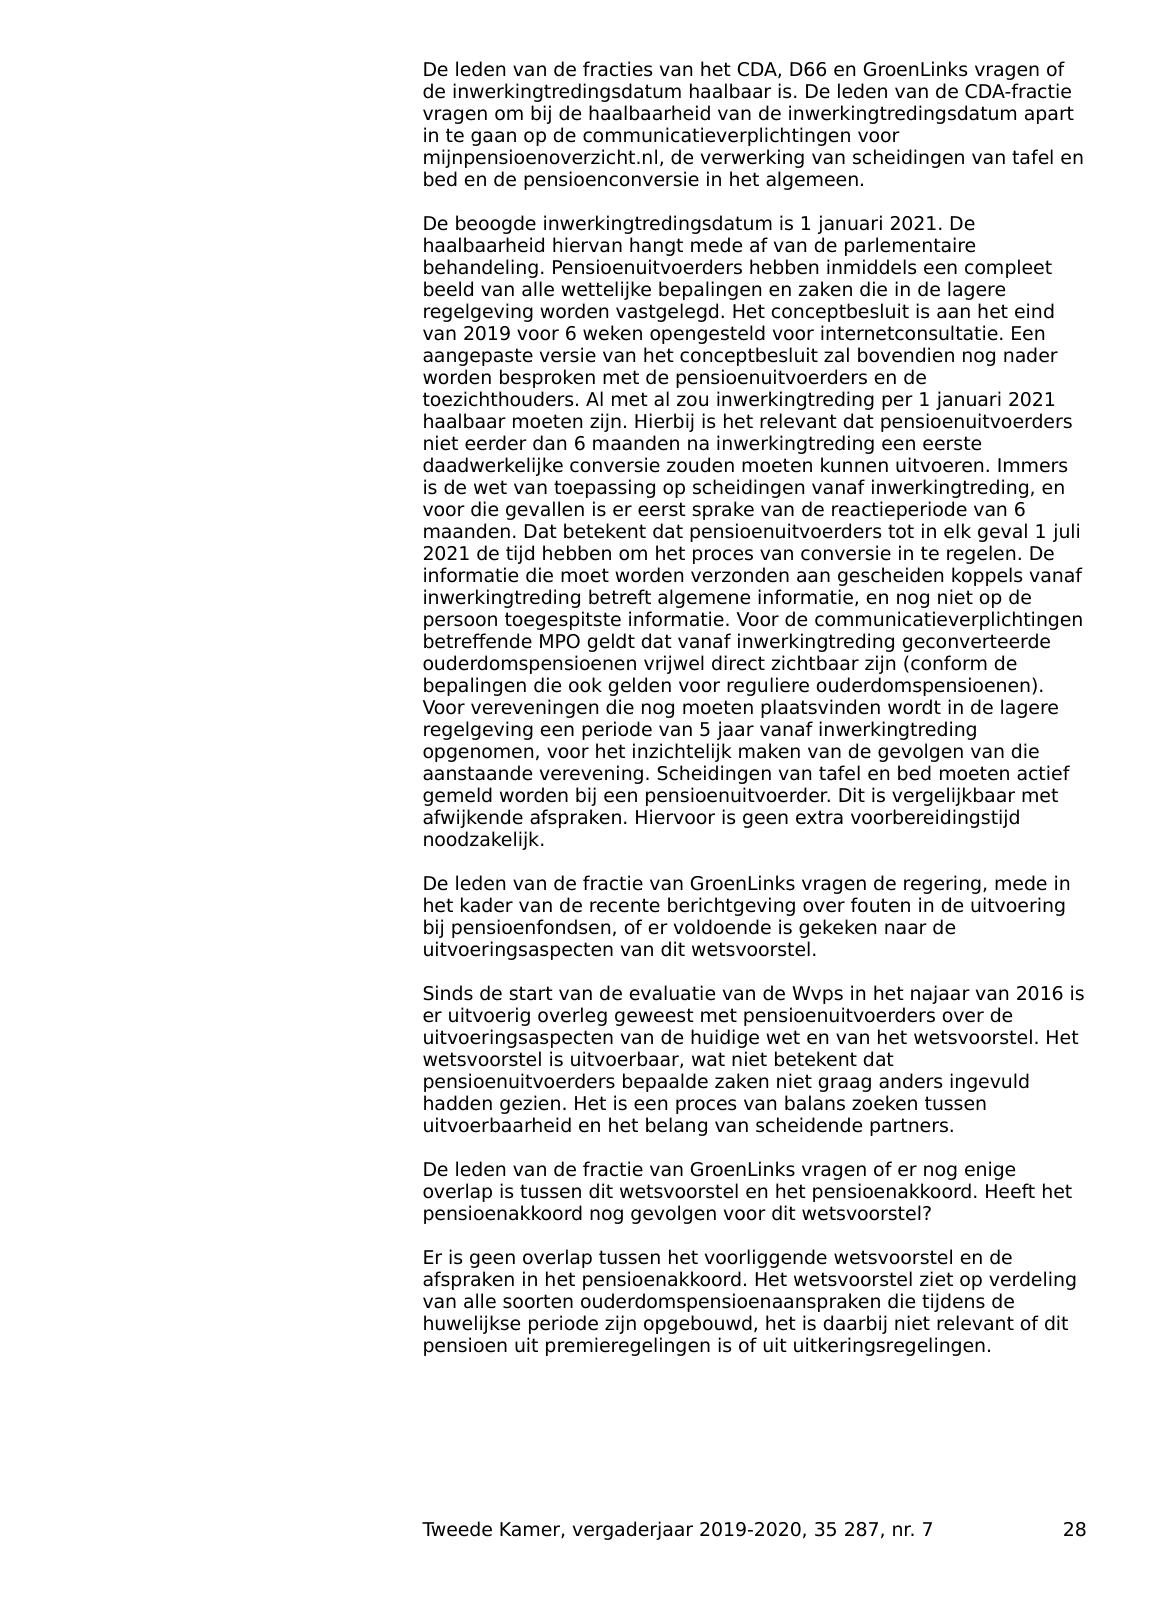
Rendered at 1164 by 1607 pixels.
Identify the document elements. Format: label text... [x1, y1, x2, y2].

text De leden van de fracties van het CDA, D66 en GroenLinks vragen of de inwerkingtredingsdatum haalbaar is. De leden van de CDA-fractie vragen om bij de haalbaarheid van de inwerkingtredingsdatum apart in te gaan op de communicatieverplichtingen voor mijnpensioenoverzicht.nl, de verwerking van scheidingen van tafel en bed en de pensioenconversie in het algemeen. [422, 59, 1087, 191]
text De leden van de fractie van GroenLinks vragen de regering, mede in het kader van de recente berichtgeving over fouten in de uitvoering bij pensioenfondsen, of er voldoende is gekeken naar de uitvoeringsaspecten van dit wetsvoorstel. [422, 873, 1087, 961]
text Er is geen overlap tussen het voorliggende wetsvoorstel en de afspraken in het pensioenakkoord. Het wetsvoorstel ziet op verdeling van alle soorten ouderdomspensioenaanspraken die tijdens de huwelijkse periode zijn opgebouwd, het is daarbij niet relevant of dit pensioen uit premieregelingen is of uit uitkeringsregelingen. [422, 1247, 1087, 1357]
text Sinds de start van de evaluatie van de Wvps in het najaar van 2016 is er uitvoerig overleg geweest met pensioenuitvoerders over de uitvoeringsaspecten van de huidige wet en van het wetsvoorstel. Het wetsvoorstel is uitvoerbaar, wat niet betekent dat pensioenuitvoerders bepaalde zaken niet graag anders ingevuld hadden gezien. Het is een proces van balans zoeken tussen uitvoerbaarheid en het belang van scheidende partners. [422, 983, 1087, 1137]
text De leden van de fractie van GroenLinks vragen of er nog enige overlap is tussen dit wetsvoorstel en het pensioenakkoord. Heeft het pensioenakkoord nog gevolgen voor dit wetsvoorstel? [422, 1159, 1087, 1225]
text De beoogde inwerkingtredingsdatum is 1 januari 2021. De haalbaarheid hiervan hangt mede af van de parlementaire behandeling. Pensioenuitvoerders hebben inmiddels een compleet beeld van alle wettelijke bepalingen en zaken die in de lagere regelgeving worden vastgelegd. Het conceptbesluit is aan het eind van 2019 voor 6 weken opengesteld voor internetconsultatie. Een aangepaste versie van het conceptbesluit zal bovendien nog nader worden besproken met de pensioenuitvoerders en de toezichthouders. Al met al zou inwerkingtreding per 1 januari 2021 haalbaar moeten zijn. Hierbij is het relevant dat pensioenuitvoerders niet eerder dan 6 maanden na inwerkingtreding een eerste daadwerkelijke conversie zouden moeten kunnen uitvoeren. Immers is de wet van toepassing op scheidingen vanaf inwerkingtreding, en voor die gevallen is er eerst sprake van de reactieperiode van 6 maanden. Dat betekent dat pensioenuitvoerders tot in elk geval 1 juli 2021 de tijd hebben om het proces van conversie in te regelen. De informatie die moet worden verzonden aan gescheiden koppels vanaf inwerkingtreding betreft algemene informatie, en nog niet op de persoon toegespitste informatie. Voor de communicatieverplichtingen betreffende MPO geldt dat vanaf inwerkingtreding geconverteerde ouderdomspensioenen vrijwel direct zichtbaar zijn (conform de bepalingen die ook gelden voor reguliere ouderdomspensioenen). Voor vereveningen die nog moeten plaatsvinden wordt in de lagere regelgeving een periode van 5 jaar vanaf inwerkingtreding opgenomen, voor het inzichtelijk maken van de gevolgen van die aanstaande verevening. Scheidingen van tafel en bed moeten actief gemeld worden bij een pensioenuitvoerder. Dit is vergelijkbaar met afwijkende afspraken. Hiervoor is geen extra voorbereidingstijd noodzakelijk. [422, 213, 1087, 851]
